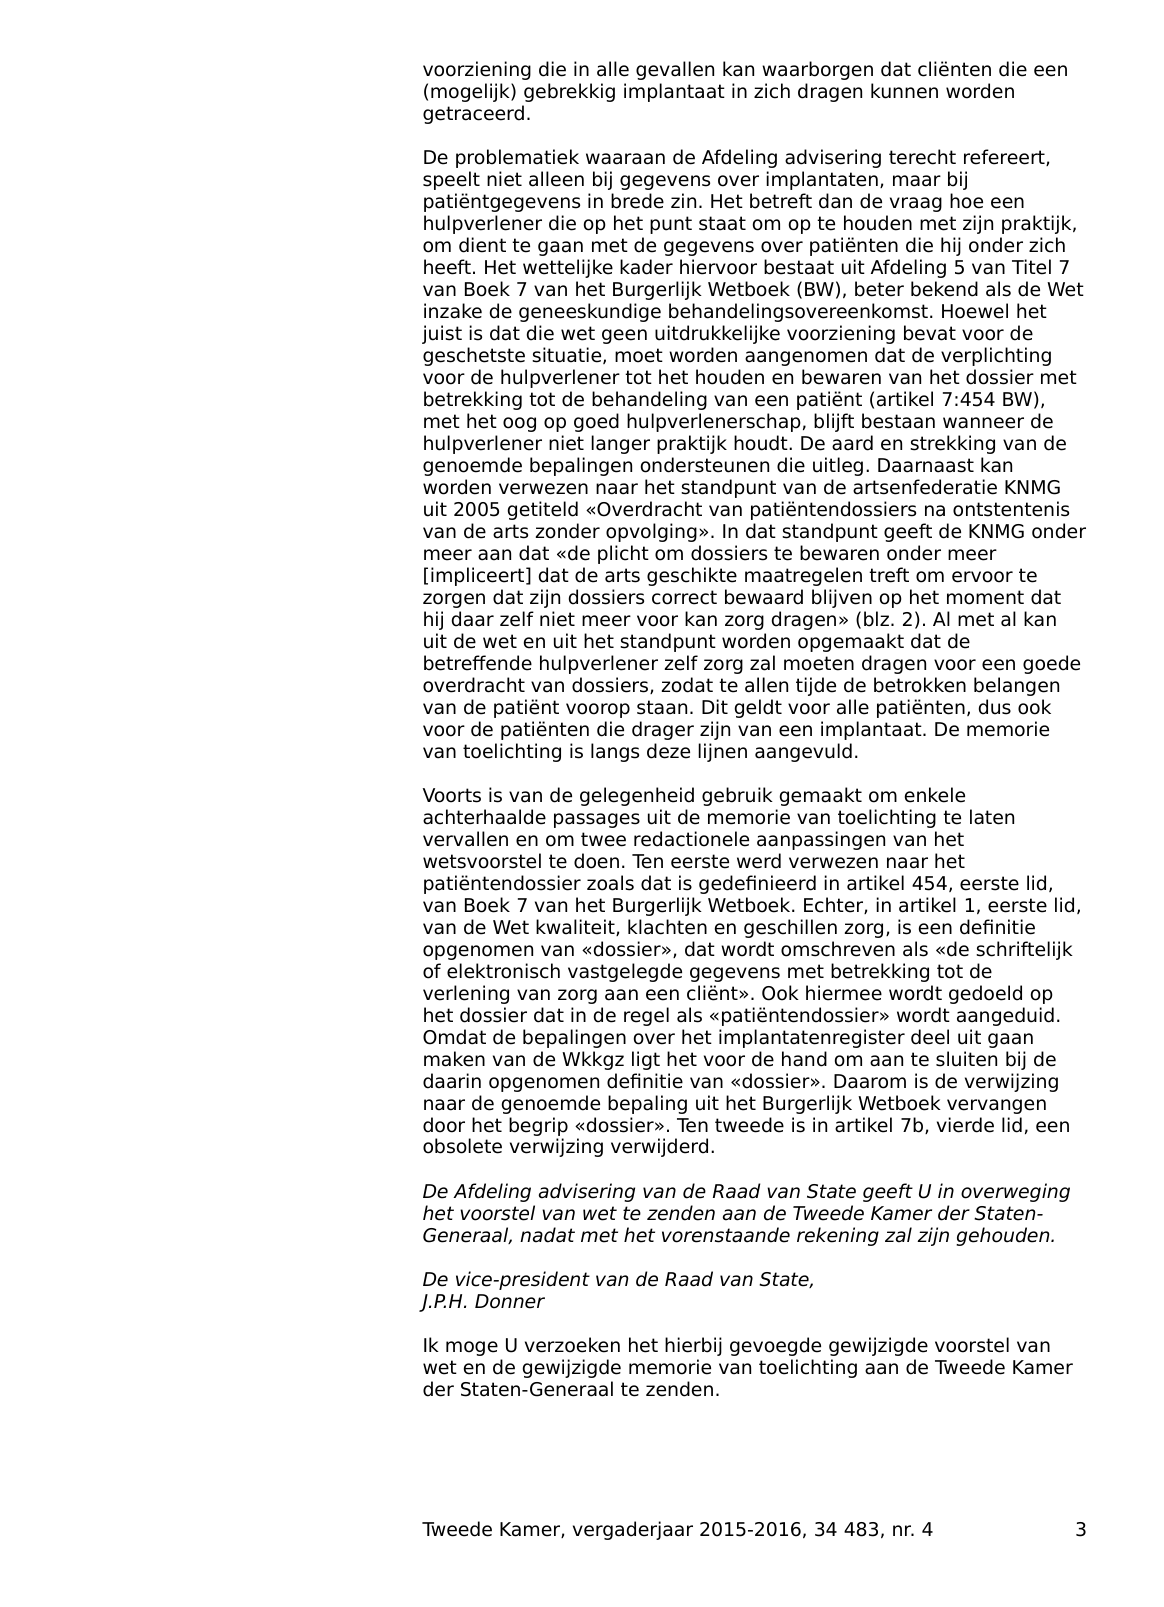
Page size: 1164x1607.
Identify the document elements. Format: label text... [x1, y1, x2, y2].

text De problematiek waaraan de Afdeling advisering terecht refereert, speelt niet alleen bij gegevens over implantaten, maar bij patiëntgegevens in brede zin. Het betreft dan de vraag hoe een hulpverlener die op het punt staat om op te houden met zijn praktijk, om dient te gaan met de gegevens over patiënten die hij onder zich heeft. Het wettelijke kader hiervoor bestaat uit Afdeling 5 van Titel 7 van Boek 7 van het Burgerlijk Wetboek (BW), beter bekend als de Wet inzake de geneeskundige behandelingsovereenkomst. Hoewel het juist is dat die wet geen uitdrukkelijke voorziening bevat voor de geschetste situatie, moet worden aangenomen dat de verplichting voor de hulpverlener tot het houden en bewaren van het dossier met betrekking tot de behandeling van een patiënt (artikel 7:454 BW), met het oog op goed hulpverlenerschap, blijft bestaan wanneer de hulpverlener niet langer praktijk houdt. De aard en strekking van de genoemde bepalingen ondersteunen die uitleg. Daarnaast kan worden verwezen naar het standpunt van de artsenfederatie KNMG uit 2005 getiteld «Overdracht van patiëntendossiers na ontstentenis van de arts zonder opvolging». In dat standpunt geeft de KNMG onder meer aan dat «de plicht om dossiers te bewaren onder meer [impliceert] dat de arts geschikte maatregelen treft om ervoor te zorgen dat zijn dossiers correct bewaard blijven op het moment dat hij daar zelf niet meer voor kan zorg dragen» (blz. 2). Al met al kan uit de wet en uit het standpunt worden opgemaakt dat de betreffende hulpverlener zelf zorg zal moeten dragen voor een goede overdracht van dossiers, zodat te allen tijde de betrokken belangen van de patiënt voorop staan. Dit geldt voor alle patiënten, dus ook voor de patiënten die drager zijn van een implantaat. De memorie van toelichting is langs deze lijnen aangevuld. [422, 147, 1087, 763]
text Voorts is van de gelegenheid gebruik gemaakt om enkele achterhaalde passages uit de memorie van toelichting te laten vervallen en om twee redactionele aanpassingen van het wetsvoorstel te doen. Ten eerste werd verwezen naar het patiëntendossier zoals dat is gedefinieerd in artikel 454, eerste lid, van Boek 7 van het Burgerlijk Wetboek. Echter, in artikel 1, eerste lid, van de Wet kwaliteit, klachten en geschillen zorg, is een definitie opgenomen van «dossier», dat wordt omschreven als «de schriftelijk of elektronisch vastgelegde gegevens met betrekking tot de verlening van zorg aan een cliënt». Ook hiermee wordt gedoeld op het dossier dat in de regel als «patiëntendossier» wordt aangeduid. Omdat de bepalingen over het implantatenregister deel uit gaan maken van de Wkkgz ligt het voor de hand om aan te sluiten bij de daarin opgenomen definitie van «dossier». Daarom is de verwijzing naar de genoemde bepaling uit het Burgerlijk Wetboek vervangen door het begrip «dossier». Ten tweede is in artikel 7b, vierde lid, een obsolete verwijzing verwijderd. [422, 785, 1087, 1158]
text De vice-president van de Raad van State, [422, 1269, 1087, 1291]
text De Afdeling advisering van de Raad van State geeft U in overweging het voorstel van wet te zenden aan de Tweede Kamer der Staten-Generaal, nadat met het vorenstaande rekening zal zijn gehouden. [422, 1181, 1087, 1247]
text voorziening die in alle gevallen kan waarborgen dat cliënten die een (mogelijk) gebrekkig implantaat in zich dragen kunnen worden getraceerd. [422, 59, 1087, 125]
text J.P.H. Donner [422, 1291, 1087, 1313]
text Ik moge U verzoeken het hierbij gevoegde gewijzigde voorstel van wet en de gewijzigde memorie van toelichting aan de Tweede Kamer der Staten-Generaal te zenden. [422, 1335, 1087, 1401]
